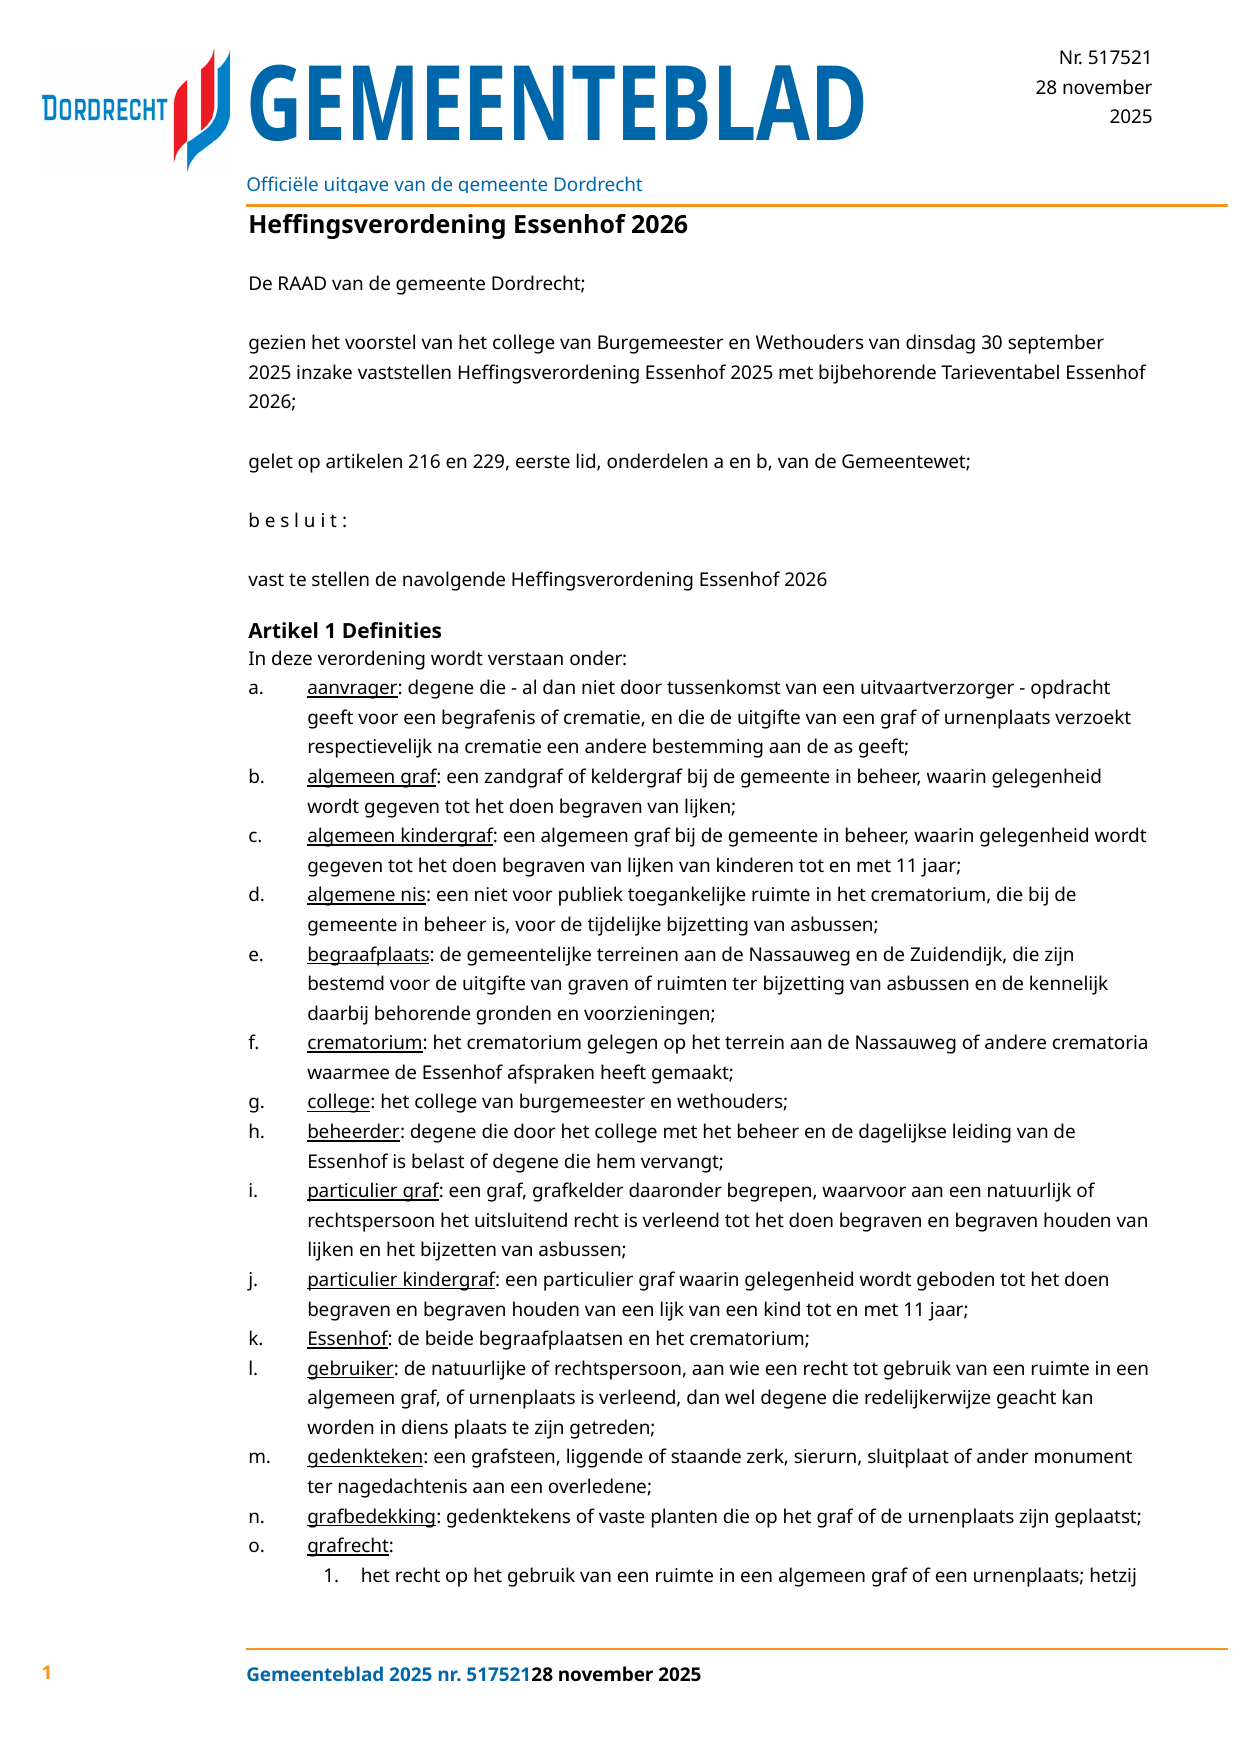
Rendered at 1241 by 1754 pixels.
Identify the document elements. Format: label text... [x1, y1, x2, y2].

list crematorium: het crematorium gelegen op het terrein aan de Nassauweg of andere crematoria waarmee de Essenhof afspraken heeft gemaakt; [248, 1029, 1152, 1085]
text De RAAD van de gemeente Dordrecht; [248, 270, 1152, 296]
text gezien het voorstel van het college van Burgemeester en Wethouders van dinsdag 30 september 2025 inzake vaststellen Heffingsverordening Essenhof 2025 met bijbehorende Tarieventabel Essenhof 2026; [248, 329, 1152, 414]
text b e s l u i t : [248, 507, 1152, 533]
text In deze verordening wordt verstaan onder: [248, 645, 1152, 671]
text gelet op artikelen 216 en 229, eerste lid, onderdelen a en b, van de Gemeentewet; [248, 448, 1152, 473]
list gebruiker: de natuurlijke of rechtspersoon, aan wie een recht tot gebruik van een ruimte in een algemeen graf, of urnenplaats is verleend, dan wel degene die redelijkerwijze geacht kan worden in diens plaats te zijn getreden; [248, 1355, 1152, 1440]
list het recht op het gebruik van een ruimte in een algemeen graf of een urnenplaats; hetzij [323, 1562, 1152, 1588]
list aanvrager: degene die - al dan niet door tussenkomst van een uitvaartverzorger - opdracht geeft voor een begrafenis of crematie, en die de uitgifte van een graf of urnenplaats verzoekt respectievelijk na crematie een andere bestemming aan de as geeft; [248, 674, 1152, 759]
list algemene nis: een niet voor publiek toegankelijke ruimte in het crematorium, die bij de gemeente in beheer is, voor de tijdelijke bijzetting van asbussen; [248, 882, 1152, 937]
list algemeen kindergraf: een algemeen graf bij de gemeente in beheer, waarin gelegenheid wordt gegeven tot het doen begraven van lijken van kinderen tot en met 11 jaar; [248, 822, 1152, 878]
list gedenkteken: een grafsteen, liggende of staande zerk, sierurn, sluitplaat of ander monument ter nagedachtenis aan een overledene; [248, 1444, 1152, 1499]
list particulier graf: een graf, grafkelder daaronder begrepen, waarvoor aan een natuurlijk of rechtspersoon het uitsluitend recht is verleend tot het doen begraven en begraven houden van lijken en het bijzetten van asbussen; [248, 1177, 1152, 1262]
list begraafplaats: de gemeentelijke terreinen aan de Nassauweg en de Zuidendijk, die zijn bestemd voor de uitgifte van graven of ruimten ter bijzetting van asbussen en de kennelijk daarbij behorende gronden en voorzieningen; [248, 941, 1152, 1026]
list algemeen graf: een zandgraf of keldergraf bij de gemeente in beheer, waarin gelegenheid wordt gegeven tot het doen begraven van lijken; [248, 763, 1152, 819]
text vast te stellen de navolgende Heffingsverordening Essenhof 2026 [248, 566, 1152, 592]
list particulier kindergraf: een particulier graf waarin gelegenheid wordt geboden tot het doen begraven en begraven houden van een lijk van een kind tot en met 11 jaar; [248, 1266, 1152, 1322]
list Essenhof: de beide begraafplaatsen en het crematorium; [248, 1325, 1152, 1351]
picture [41, 47, 231, 172]
text Heffingsverordening Essenhof 2026 [248, 207, 1152, 241]
list college: het college van burgemeester en wethouders; [248, 1089, 1152, 1114]
text Artikel 1 Definities [248, 617, 1152, 645]
list grafbedekking: gedenktekens of vaste planten die op het graf of de urnenplaats zijn geplaatst; [248, 1503, 1152, 1529]
list beheerder: degene die door het college met het beheer en de dagelijkse leiding van de Essenhof is belast of degene die hem vervangt; [248, 1118, 1152, 1174]
list grafrecht: [248, 1532, 1152, 1558]
